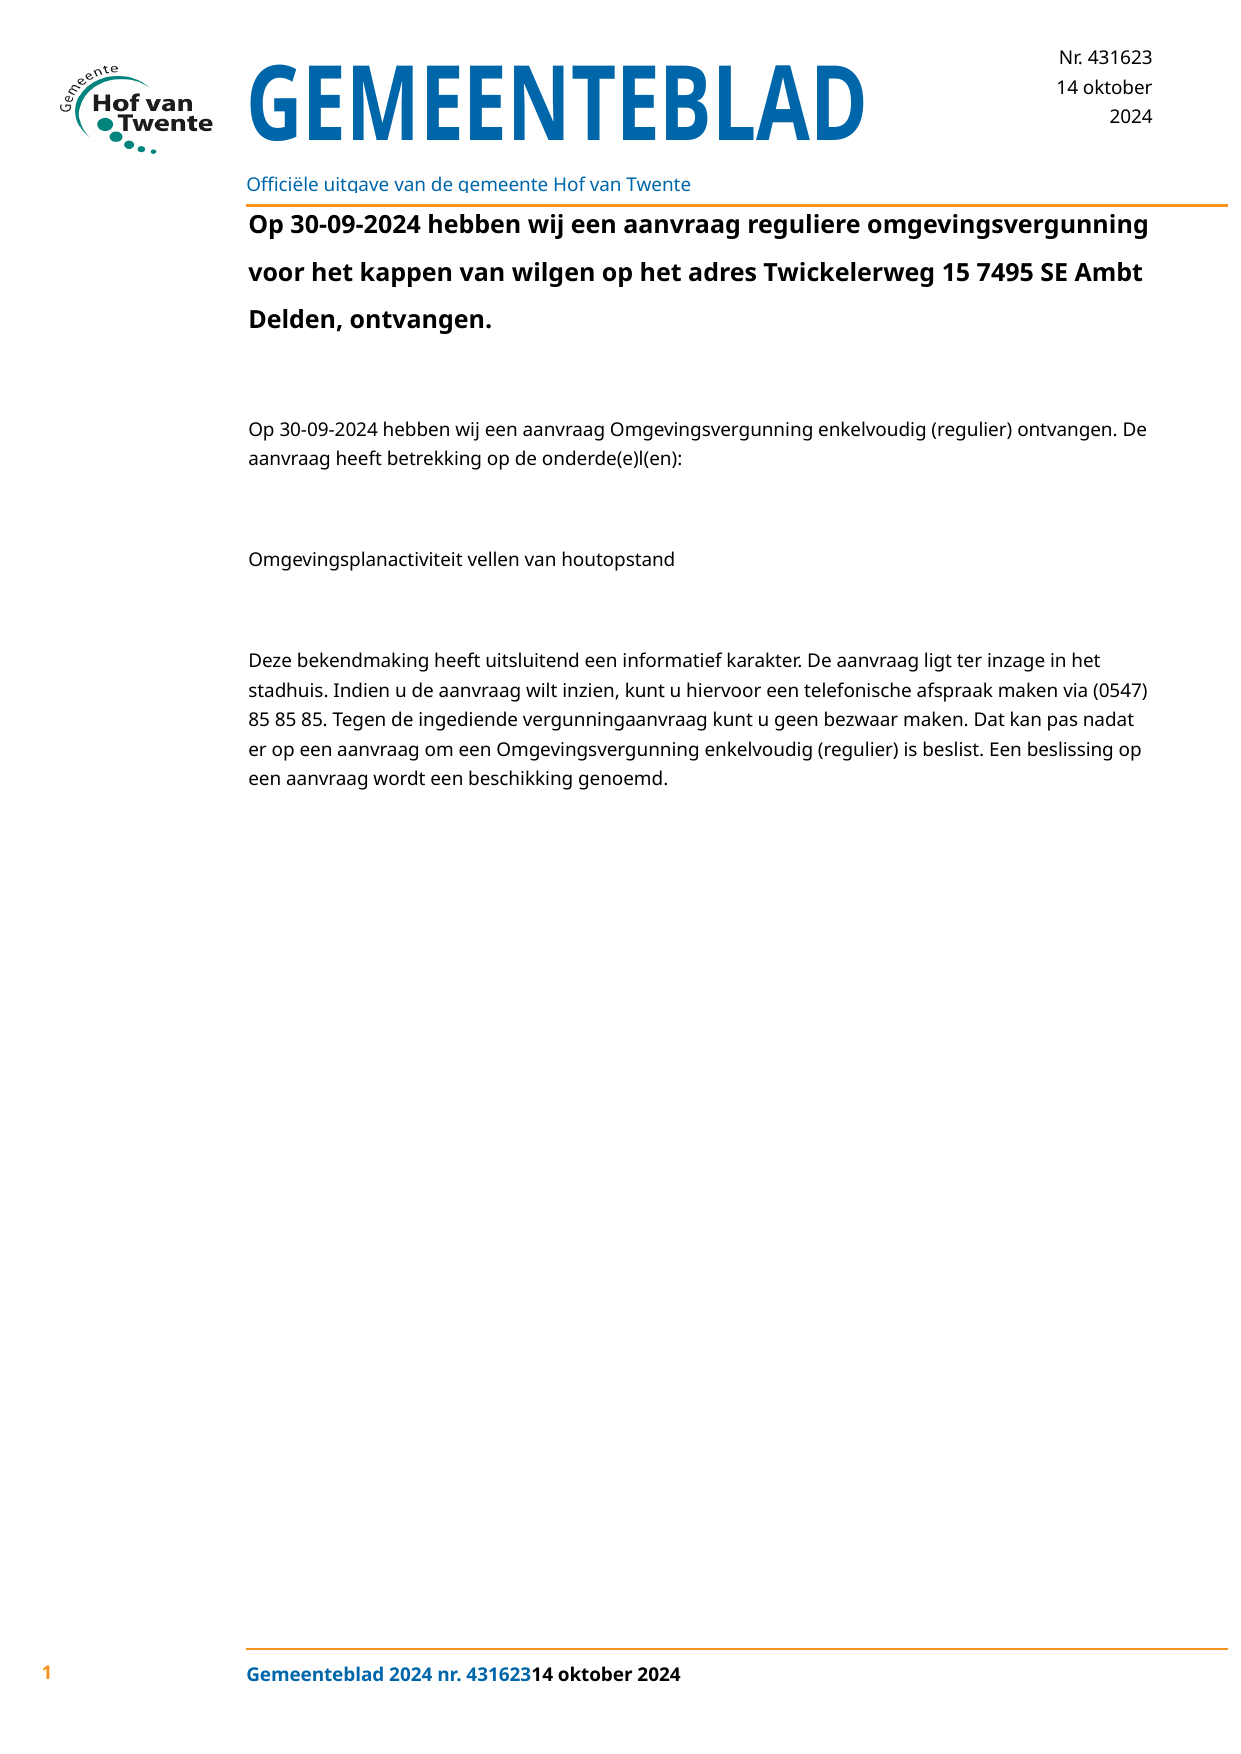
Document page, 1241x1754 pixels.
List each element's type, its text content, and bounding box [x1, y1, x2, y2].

text Omgevingsplanactiviteit vellen van houtopstand [248, 546, 1152, 572]
text Deze bekendmaking heeft uitsluitend een informatief karakter. De aanvraag ligt ter inzage in het stadhuis. Indien u de aanvraag wilt inzien, kunt u hiervoor een telefonische afspraak maken via (0547) 85 85 85. Tegen de ingediende vergunningaanvraag kunt u geen bezwaar maken. Dat kan pas nadat er op een aanvraag om een Omgevingsvergunning enkelvoudig (regulier) is beslist. Een beslissing op een aanvraag wordt een beschikking genoemd. [248, 647, 1152, 791]
text Op 30-09-2024 hebben wij een aanvraag Omgevingsvergunning enkelvoudig (regulier) ontvangen. De aanvraag heeft betrekking op de onderde(e)l(en): [248, 416, 1152, 471]
text Op 30-09-2024 hebben wij een aanvraag reguliere omgevingsvergunning voor het kappen van wilgen op het adres Twickelerweg 15 7495 SE Ambt Delden, ontvangen. [248, 207, 1152, 336]
picture [41, 47, 231, 172]
